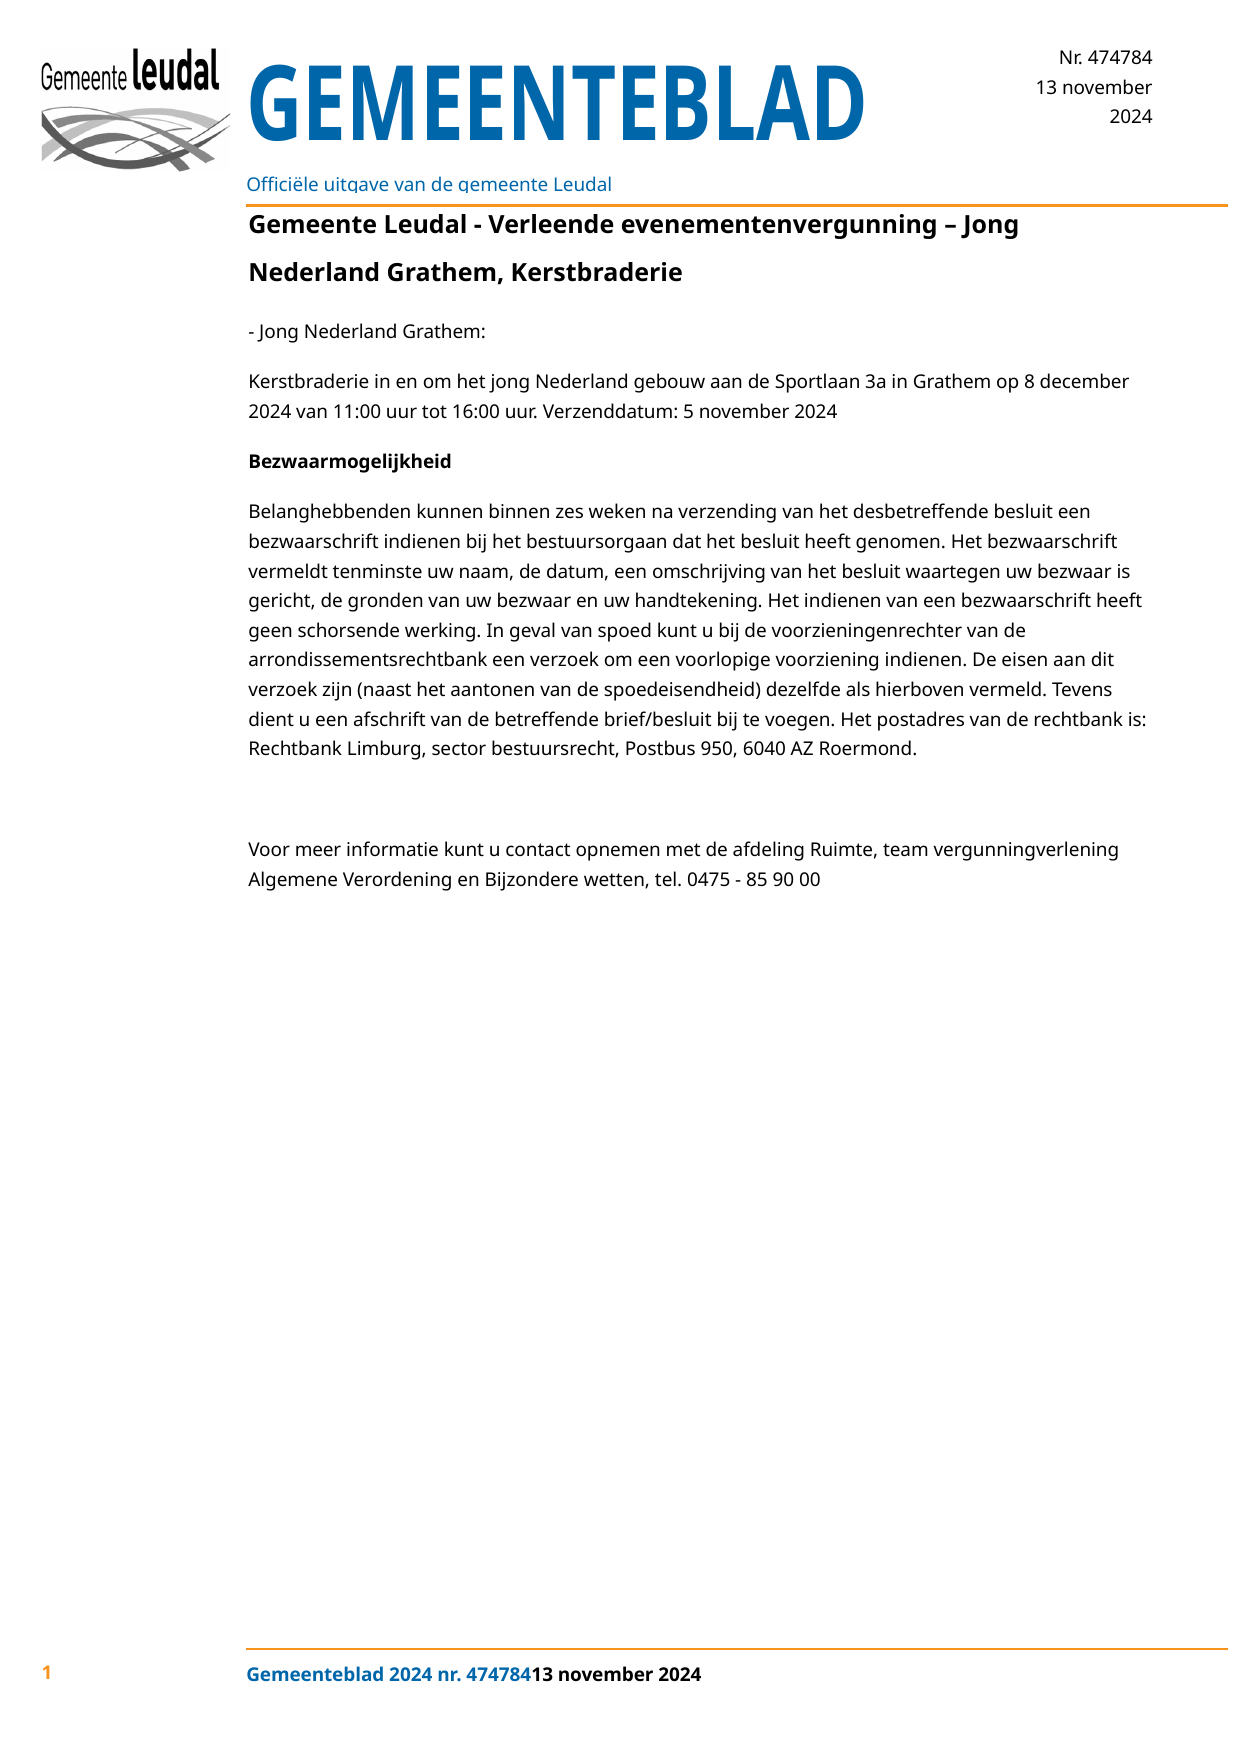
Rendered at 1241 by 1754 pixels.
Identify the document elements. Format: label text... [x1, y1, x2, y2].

text Kerstbraderie in en om het jong Nederland gebouw aan de Sportlaan 3a in Grathem op 8 december 2024 van 11:00 uur tot 16:00 uur. Verzenddatum: 5 november 2024 [248, 368, 1152, 424]
picture [41, 47, 231, 172]
text Belanghebbenden kunnen binnen zes weken na verzending van het desbetreffende besluit een bezwaarschrift indienen bij het bestuursorgaan dat het besluit heeft genomen. Het bezwaarschrift vermeldt tenminste uw naam, de datum, een omschrijving van het besluit waartegen uw bezwaar is gericht, de gronden van uw bezwaar en uw handtekening. Het indienen van een bezwaarschrift heeft geen schorsende werking. In geval van spoed kunt u bij de voorzieningenrechter van de arrondissementsrechtbank een verzoek om een voorlopige voorziening indienen. De eisen aan dit verzoek zijn (naast het aantonen van de spoedeisendheid) dezelfde als hierboven vermeld. Tevens dient u een afschrift van de betreffende brief/besluit bij te voegen. Het postadres van de rechtbank is: Rechtbank Limburg, sector bestuursrecht, Postbus 950, 6040 AZ Roermond. [248, 499, 1152, 761]
text Bezwaarmogelijkheid [248, 448, 1152, 474]
text - Jong Nederland Grathem: [248, 318, 1152, 344]
text Voor meer informatie kunt u contact opnemen met de afdeling Ruimte, team vergunningverlening Algemene Verordening en Bijzondere wetten, tel. 0475 - 85 90 00 [248, 836, 1152, 892]
text Gemeente Leudal - Verleende evenementenvergunning – Jong Nederland Grathem, Kerstbraderie [248, 207, 1152, 288]
